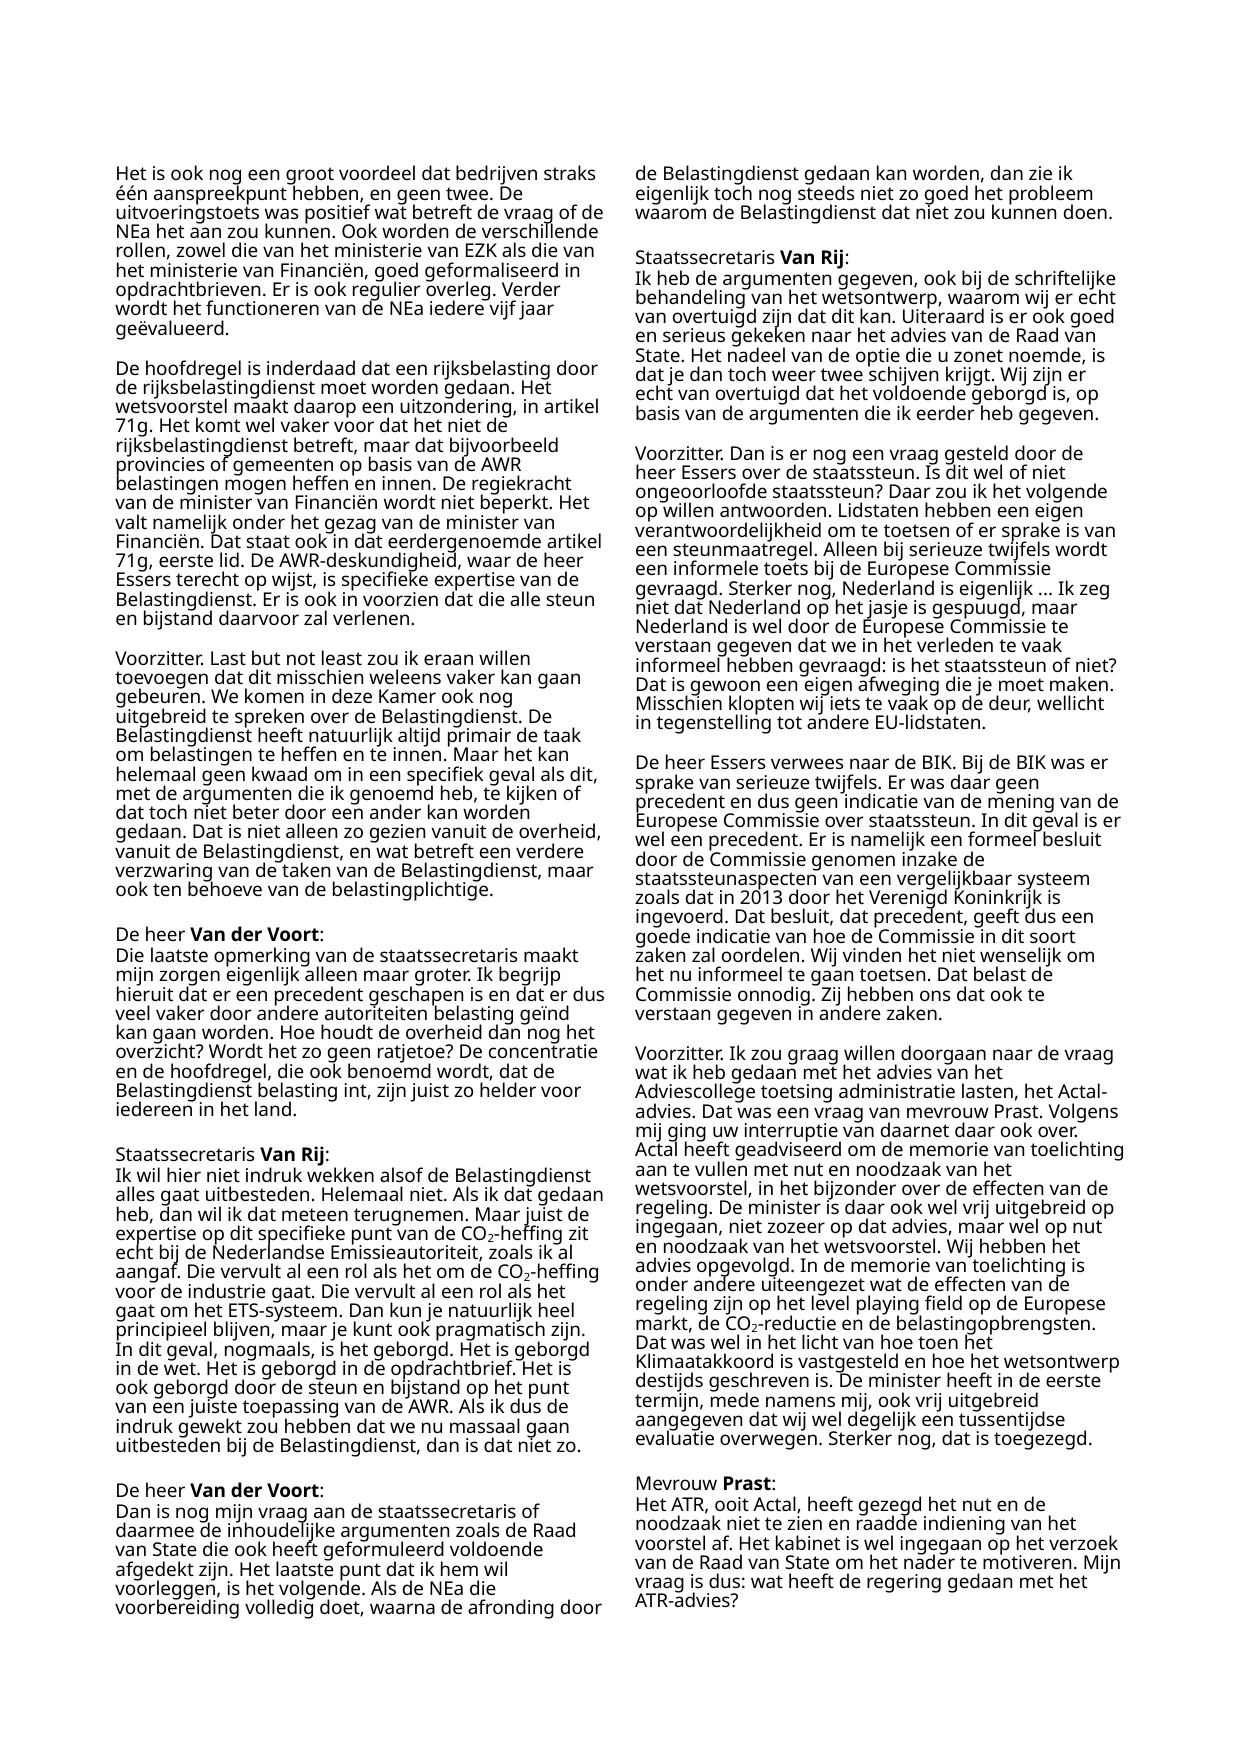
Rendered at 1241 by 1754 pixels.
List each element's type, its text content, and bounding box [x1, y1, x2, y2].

text Mevrouw Prast: [635, 1470, 1125, 1496]
text De heer Van der Voort: [115, 921, 605, 947]
text Voorzitter. Last but not least zou ik eraan willen toevoegen dat dit misschien weleens vaker kan gaan gebeuren. We komen in deze Kamer ook nog uitgebreid te spreken over de Belastingdienst. De Belastingdienst heeft natuurlijk altijd primair de taak om belastingen te heffen en te innen. Maar het kan helemaal geen kwaad om in een specifiek geval als dit, met de argumenten die ik genoemd heb, te kijken of dat toch niet beter door een ander kan worden gedaan. Dat is niet alleen zo gezien vanuit de overheid, vanuit de Belastingdienst, en wat betreft een verdere verzwaring van de taken van de Belastingdienst, maar ook ten behoeve van de belastingplichtige. [115, 650, 605, 901]
text De hoofdregel is inderdaad dat een rijksbelasting door de rijksbelastingdienst moet worden gedaan. Het wetsvoorstel maakt daarop een uitzondering, in artikel 71g. Het komt wel vaker voor dat het niet de rijksbelastingdienst betreft, maar dat bijvoorbeeld provincies of gemeenten op basis van de AWR belastingen mogen heffen en innen. De regiekracht van de minister van Financiën wordt niet beperkt. Het valt namelijk onder het gezag van de minister van Financiën. Dat staat ook in dat eerdergenoemde artikel 71g, eerste lid. De AWR-deskundigheid, waar de heer Essers terecht op wijst, is specifieke expertise van de Belastingdienst. Er is ook in voorzien dat die alle steun en bijstand daarvoor zal verlenen. [115, 359, 605, 629]
text Het ATR, ooit Actal, heeft gezegd het nut en de noodzaak niet te zien en raadde indiening van het voorstel af. Het kabinet is wel ingegaan op het verzoek van de Raad van State om het nader te motiveren. Mijn vraag is dus: wat heeft de regering gedaan met het ATR-advies? [635, 1496, 1125, 1612]
text Staatssecretaris Van Rij: [635, 244, 1125, 270]
text Voorzitter. Ik zou graag willen doorgaan naar de vraag wat ik heb gedaan met het advies van het Adviescollege toetsing administratie lasten, het Actal-advies. Dat was een vraag van mevrouw Prast. Volgens mij ging uw interruptie van daarnet daar ook over. Actal heeft geadviseerd om de memorie van toelichting aan te vullen met nut en noodzaak van het wetsvoorstel, in het bijzonder over de effecten van de regeling. De minister is daar ook wel vrij uitgebreid op ingegaan, niet zozeer op dat advies, maar wel op nut en noodzaak van het wetsvoorstel. Wij hebben het advies opgevolgd. In de memorie van toelichting is onder andere uiteengezet wat de effecten van de regeling zijn op het level playing field op de Europese markt, de CO2-reductie en de belastingopbrengsten. Dat was wel in het licht van hoe toen het Klimaatakkoord is vastgesteld en hoe het wetsontwerp destijds geschreven is. De minister heeft in de eerste termijn, mede namens mij, ook vrij uitgebreid aangegeven dat wij wel degelijk een tussentijdse evaluatie overwegen. Sterker nog, dat is toegezegd. [635, 1045, 1125, 1449]
text de Belastingdienst gedaan kan worden, dan zie ik eigenlijk toch nog steeds niet zo goed het probleem waarom de Belastingdienst dat niet zou kunnen doen. [635, 165, 1125, 223]
text Ik heb de argumenten gegeven, ook bij de schriftelijke behandeling van het wetsontwerp, waarom wij er echt van overtuigd zijn dat dit kan. Uiteraard is er ook goed en serieus gekeken naar het advies van de Raad van State. Het nadeel van de optie die u zonet noemde, is dat je dan toch weer twee schijven krijgt. Wij zijn er echt van overtuigd dat het voldoende geborgd is, op basis van de argumenten die ik eerder heb gegeven. [635, 270, 1125, 424]
text Dan is nog mijn vraag aan de staatssecretaris of daarmee de inhoudelijke argumenten zoals de Raad van State die ook heeft geformuleerd voldoende afgedekt zijn. Het laatste punt dat ik hem wil voorleggen, is het volgende. Als de NEa die voorbereiding volledig doet, waarna de afronding door [115, 1503, 605, 1618]
text Staatssecretaris Van Rij: [115, 1141, 605, 1167]
text Ik wil hier niet indruk wekken alsof de Belastingdienst alles gaat uitbesteden. Helemaal niet. Als ik dat gedaan heb, dan wil ik dat meteen terugnemen. Maar juist de expertise op dit specifieke punt van de CO2-heffing zit echt bij de Nederlandse Emissieautoriteit, zoals ik al aangaf. Die vervult al een rol als het om de CO2-heffing voor de industrie gaat. Die vervult al een rol als het gaat om het ETS-systeem. Dan kun je natuurlijk heel principieel blijven, maar je kunt ook pragmatisch zijn. In dit geval, nogmaals, is het geborgd. Het is geborgd in de wet. Het is geborgd in de opdrachtbrief. Het is ook geborgd door de steun en bijstand op het punt van een juiste toepassing van de AWR. Als ik dus de indruk gewekt zou hebben dat we nu massaal gaan uitbesteden bij de Belastingdienst, dan is dat niet zo. [115, 1167, 605, 1456]
text Het is ook nog een groot voordeel dat bedrijven straks één aanspreekpunt hebben, en geen twee. De uitvoeringstoets was positief wat betreft de vraag of de NEa het aan zou kunnen. Ook worden de verschillende rollen, zowel die van het ministerie van EZK als die van het ministerie van Financiën, goed geformaliseerd in opdrachtbrieven. Er is ook regulier overleg. Verder wordt het functioneren van de NEa iedere vijf jaar geëvalueerd. [115, 165, 605, 339]
text De heer Van der Voort: [115, 1477, 605, 1503]
text Voorzitter. Dan is er nog een vraag gesteld door de heer Essers over de staatssteun. Is dit wel of niet ongeoorloofde staatssteun? Daar zou ik het volgende op willen antwoorden. Lidstaten hebben een eigen verantwoordelijkheid om te toetsen of er sprake is van een steunmaatregel. Alleen bij serieuze twijfels wordt een informele toets bij de Europese Commissie gevraagd. Sterker nog, Nederland is eigenlijk ... Ik zeg niet dat Nederland op het jasje is gespuugd, maar Nederland is wel door de Europese Commissie te verstaan gegeven dat we in het verleden te vaak informeel hebben gevraagd: is het staatssteun of niet? Dat is gewoon een eigen afweging die je moet maken. Misschien klopten wij iets te vaak op de deur, wellicht in tegenstelling tot andere EU-lidstaten. [635, 444, 1125, 734]
text Die laatste opmerking van de staatssecretaris maakt mijn zorgen eigenlijk alleen maar groter. Ik begrijp hieruit dat er een precedent geschapen is en dat er dus veel vaker door andere autoriteiten belasting geïnd kan gaan worden. Hoe houdt de overheid dan nog het overzicht? Wordt het zo geen ratjetoe? De concentratie en de hoofdregel, die ook benoemd wordt, dat de Belastingdienst belasting int, zijn juist zo helder voor iedereen in het land. [115, 947, 605, 1121]
text De heer Essers verwees naar de BIK. Bij de BIK was er sprake van serieuze twijfels. Er was daar geen precedent en dus geen indicatie van de mening van de Europese Commissie over staatssteun. In dit geval is er wel een precedent. Er is namelijk een formeel besluit door de Commissie genomen inzake de staatssteunaspecten van een vergelijkbaar systeem zoals dat in 2013 door het Verenigd Koninkrijk is ingevoerd. Dat besluit, dat precedent, geeft dus een goede indicatie van hoe de Commissie in dit soort zaken zal oordelen. Wij vinden het niet wenselijk om het nu informeel te gaan toetsen. Dat belast de Commissie onnodig. Zij hebben ons dat ook te verstaan gegeven in andere zaken. [635, 754, 1125, 1024]
